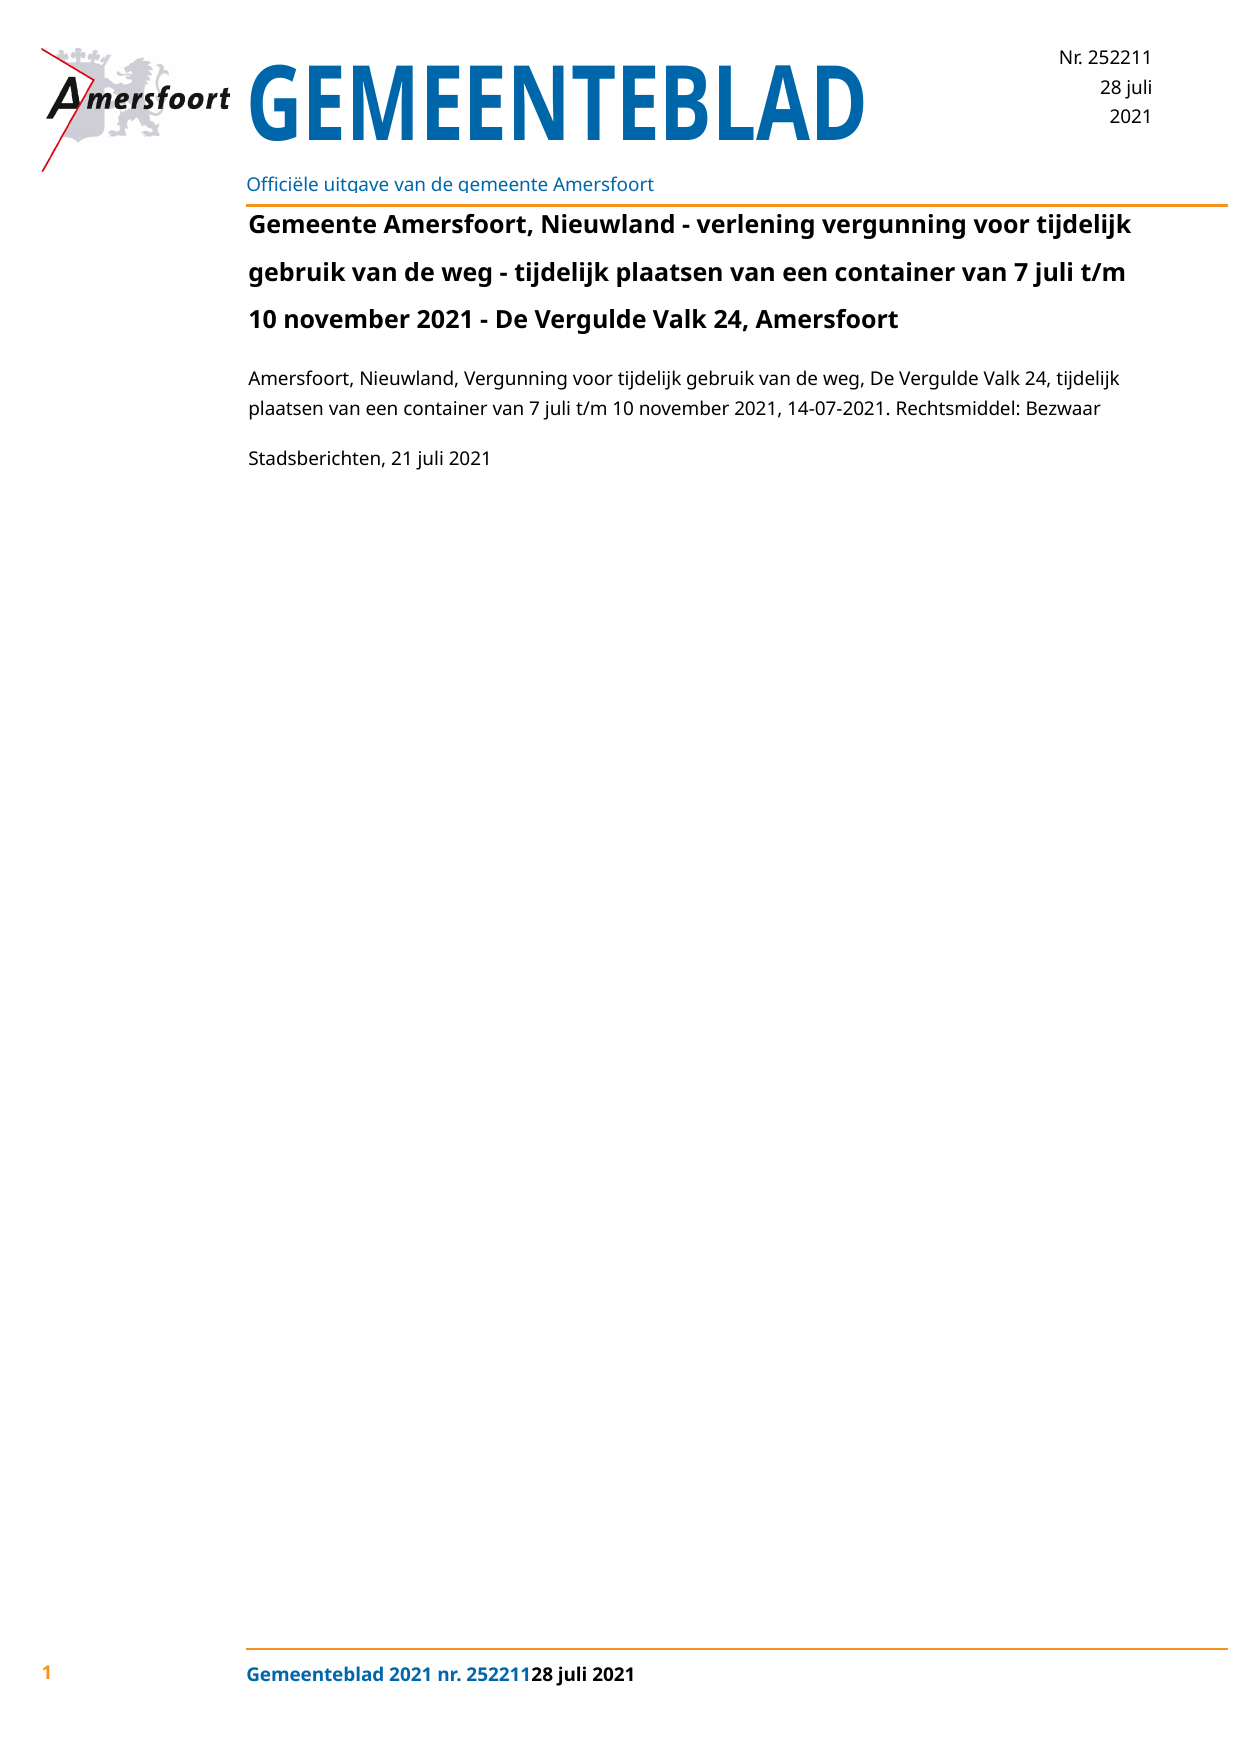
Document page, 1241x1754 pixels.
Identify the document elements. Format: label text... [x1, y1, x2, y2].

text Stadsberichten, 21 juli 2021 [248, 446, 1152, 471]
text Gemeente Amersfoort, Nieuwland - verlening vergunning voor tijdelijk gebruik van de weg - tijdelijk plaatsen van een container van 7 juli t/m 10 november 2021 - De Vergulde Valk 24, Amersfoort [248, 207, 1152, 336]
picture [41, 47, 231, 172]
text Amersfoort, Nieuwland, Vergunning voor tijdelijk gebruik van de weg, De Vergulde Valk 24, tijdelijk plaatsen van een container van 7 juli t/m 10 november 2021, 14-07-2021. Rechtsmiddel: Bezwaar [248, 366, 1152, 421]
